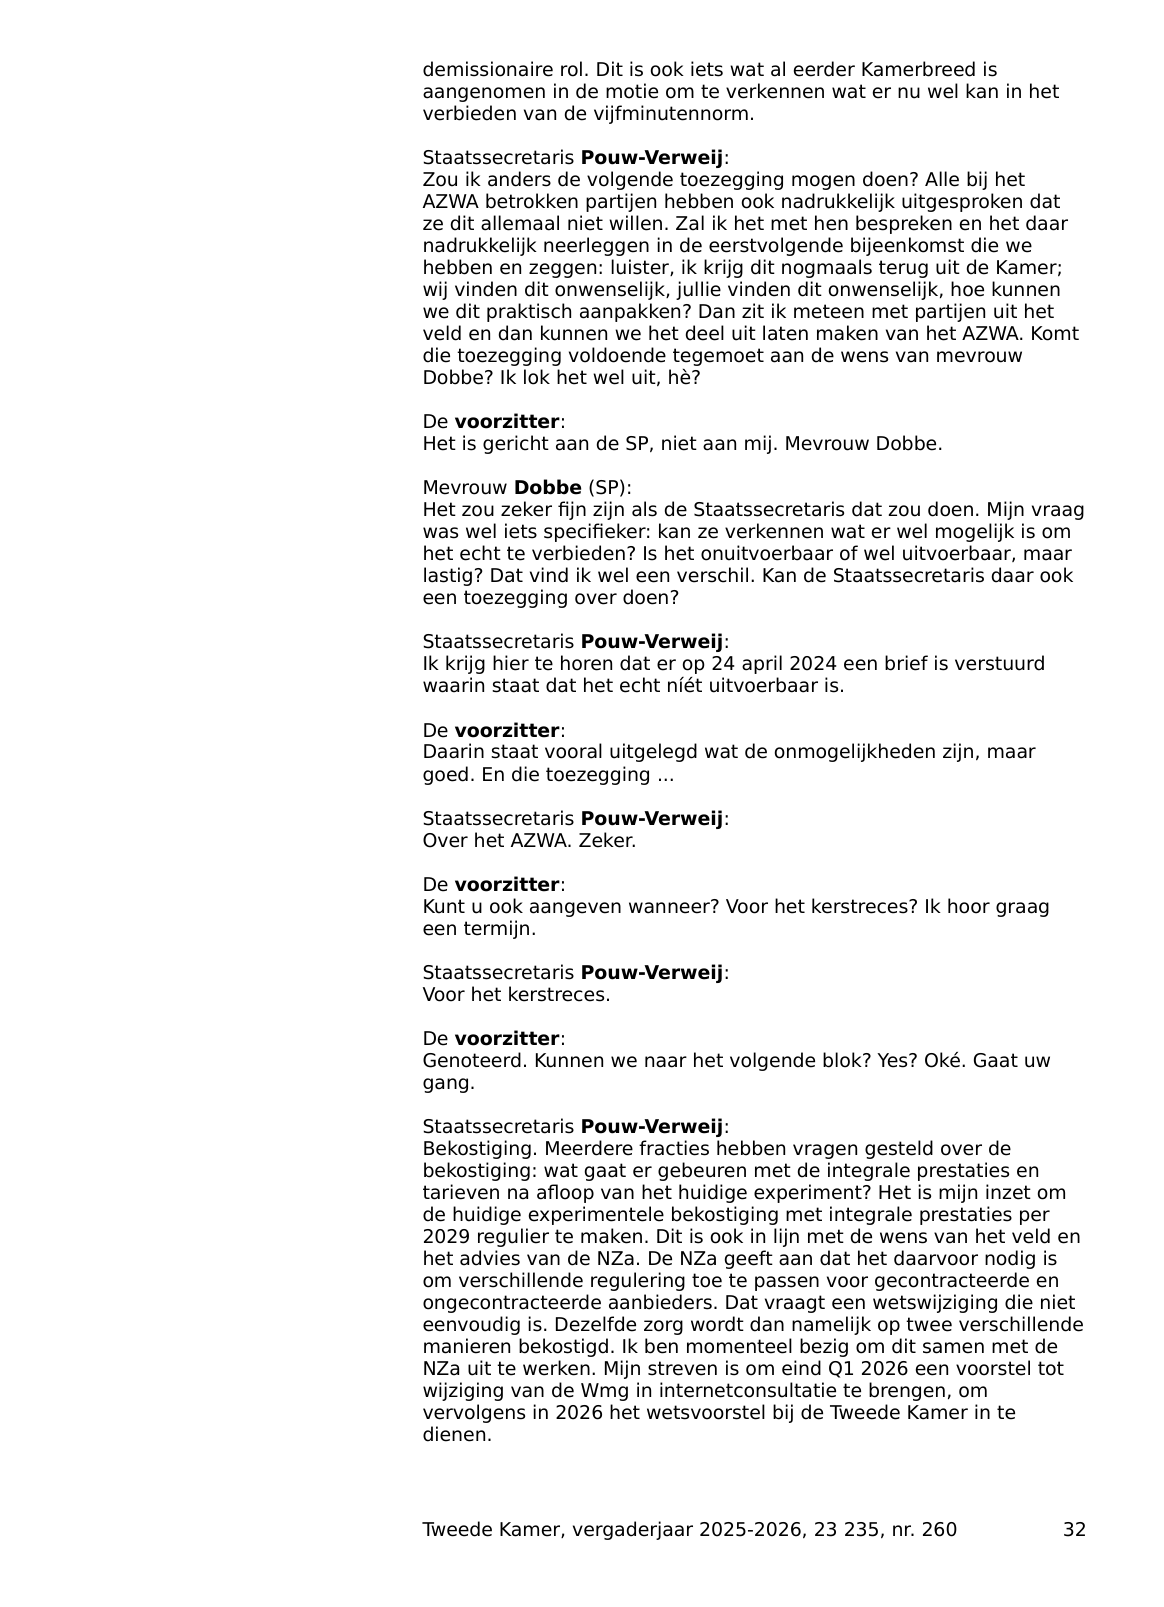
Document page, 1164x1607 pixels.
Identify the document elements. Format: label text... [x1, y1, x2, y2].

text Staatssecretaris Pouw-Verweij: [422, 631, 1087, 653]
text Staatssecretaris Pouw-Verweij: [422, 808, 1087, 829]
text De voorzitter: [422, 874, 1087, 896]
text Staatssecretaris Pouw-Verweij: [422, 962, 1087, 984]
text Genoteerd. Kunnen we naar het volgende blok? Yes? Oké. Gaat uw gang. [422, 1050, 1087, 1094]
text Kunt u ook aangeven wanneer? Voor het kerstreces? Ik hoor graag een termijn. [422, 896, 1087, 940]
text Over het AZWA. Zeker. [422, 829, 1087, 852]
text De voorzitter: [422, 719, 1087, 741]
text demissionaire rol. Dit is ook iets wat al eerder Kamerbreed is aangenomen in de motie om te verkennen wat er nu wel kan in het verbieden van de vijfminutennorm. [422, 59, 1087, 125]
text Mevrouw Dobbe (SP): [422, 477, 1087, 499]
text Het zou zeker fijn zijn als de Staatssecretaris dat zou doen. Mijn vraag was wel iets specifieker: kan ze verkennen wat er wel mogelijk is om het echt te verbieden? Is het onuitvoerbaar of wel uitvoerbaar, maar lastig? Dat vind ik wel een verschil. Kan de Staatssecretaris daar ook een toezegging over doen? [422, 499, 1087, 609]
text De voorzitter: [422, 1028, 1087, 1050]
text Zou ik anders de volgende toezegging mogen doen? Alle bij het AZWA betrokken partijen hebben ook nadrukkelijk uitgesproken dat ze dit allemaal niet willen. Zal ik het met hen bespreken en het daar nadrukkelijk neerleggen in de eerstvolgende bijeenkomst die we hebben en zeggen: luister, ik krijg dit nogmaals terug uit de Kamer; wij vinden dit onwenselijk, jullie vinden dit onwenselijk, hoe kunnen we dit praktisch aanpakken? Dan zit ik meteen met partijen uit het veld en dan kunnen we het deel uit laten maken van het AZWA. Komt die toezegging voldoende tegemoet aan de wens van mevrouw Dobbe? Ik lok het wel uit, hè? [422, 169, 1087, 389]
text Het is gericht aan de SP, niet aan mij. Mevrouw Dobbe. [422, 433, 1087, 455]
text Ik krijg hier te horen dat er op 24 april 2024 een brief is verstuurd waarin staat dat het echt níét uitvoerbaar is. [422, 653, 1087, 697]
text Voor het kerstreces. [422, 984, 1087, 1006]
text Daarin staat vooral uitgelegd wat de onmogelijkheden zijn, maar goed. En die toezegging ... [422, 741, 1087, 785]
text Staatssecretaris Pouw-Verweij: [422, 147, 1087, 169]
text Bekostiging. Meerdere fracties hebben vragen gesteld over de bekostiging: wat gaat er gebeuren met de integrale prestaties en tarieven na afloop van het huidige experiment? Het is mijn inzet om de huidige experimentele bekostiging met integrale prestaties per 2029 regulier te maken. Dit is ook in lijn met de wens van het veld en het advies van de NZa. De NZa geeft aan dat het daarvoor nodig is om verschillende regulering toe te passen voor gecontracteerde en ongecontracteerde aanbieders. Dat vraagt een wetswijziging die niet eenvoudig is. Dezelfde zorg wordt dan namelijk op twee verschillende manieren bekostigd. Ik ben momenteel bezig om dit samen met de NZa uit te werken. Mijn streven is om eind Q1 2026 een voorstel tot wijziging van de Wmg in internetconsultatie te brengen, om vervolgens in 2026 het wetsvoorstel bij de Tweede Kamer in te dienen. [422, 1138, 1087, 1446]
text Staatssecretaris Pouw-Verweij: [422, 1116, 1087, 1138]
text De voorzitter: [422, 411, 1087, 433]
